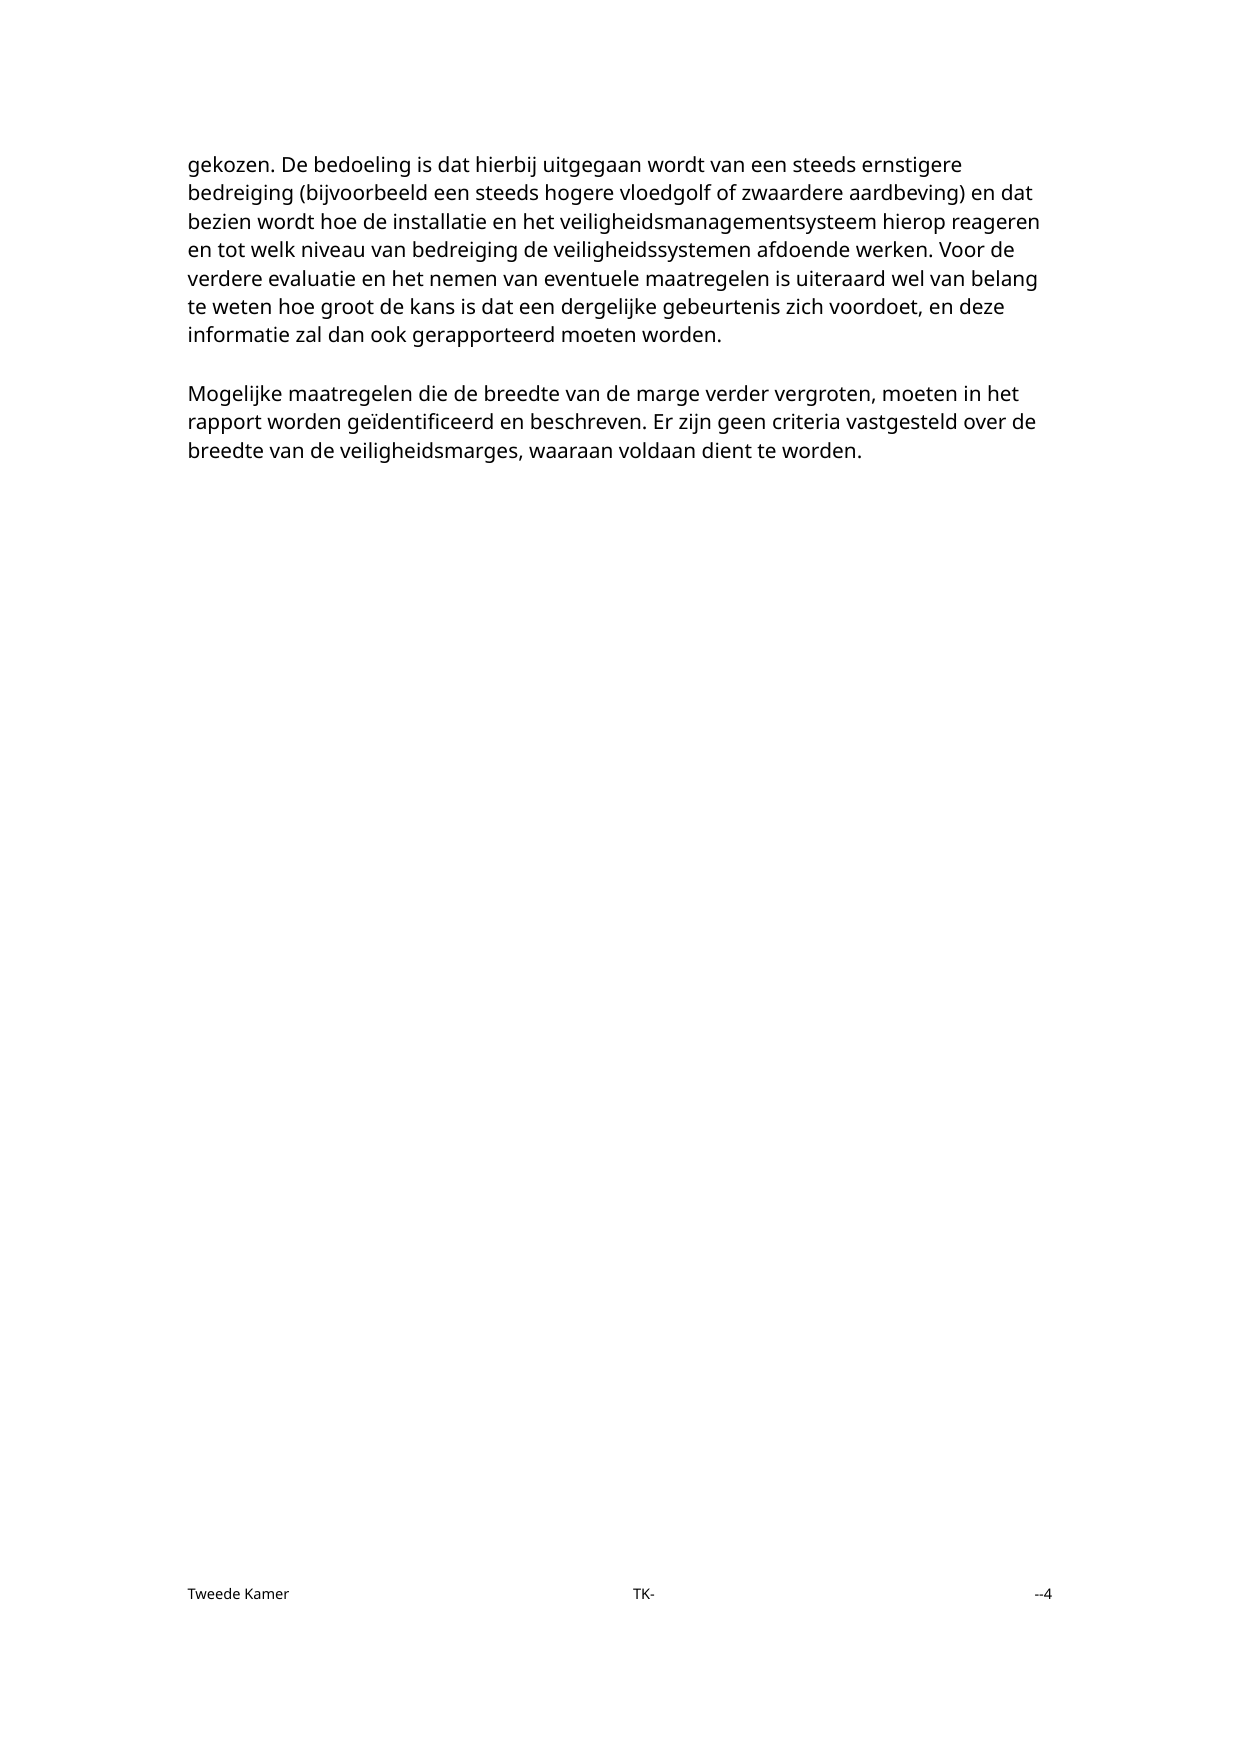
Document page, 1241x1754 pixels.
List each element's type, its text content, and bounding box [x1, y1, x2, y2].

text Mogelijke maatregelen die de breedte van de marge verder vergroten, moeten in het rapport worden geïdentificeerd en beschreven. Er zijn geen criteria vastgesteld over de breedte van de veiligheidsmarges, waaraan voldaan dient te worden. [187, 379, 1053, 464]
text gekozen. De bedoeling is dat hierbij uitgegaan wordt van een steeds ernstigere bedreiging (bijvoorbeeld een steeds hogere vloedgolf of zwaardere aardbeving) en dat bezien wordt hoe de installatie en het veiligheidsmanagementsysteem hierop reageren en tot welk niveau van bedreiging de veiligheidssystemen afdoende werken. Voor de verdere evaluatie en het nemen van eventuele maatregelen is uiteraard wel van belang te weten hoe groot de kans is dat een dergelijke gebeurtenis zich voordoet, en deze informatie zal dan ook gerapporteerd moeten worden. [187, 150, 1053, 349]
